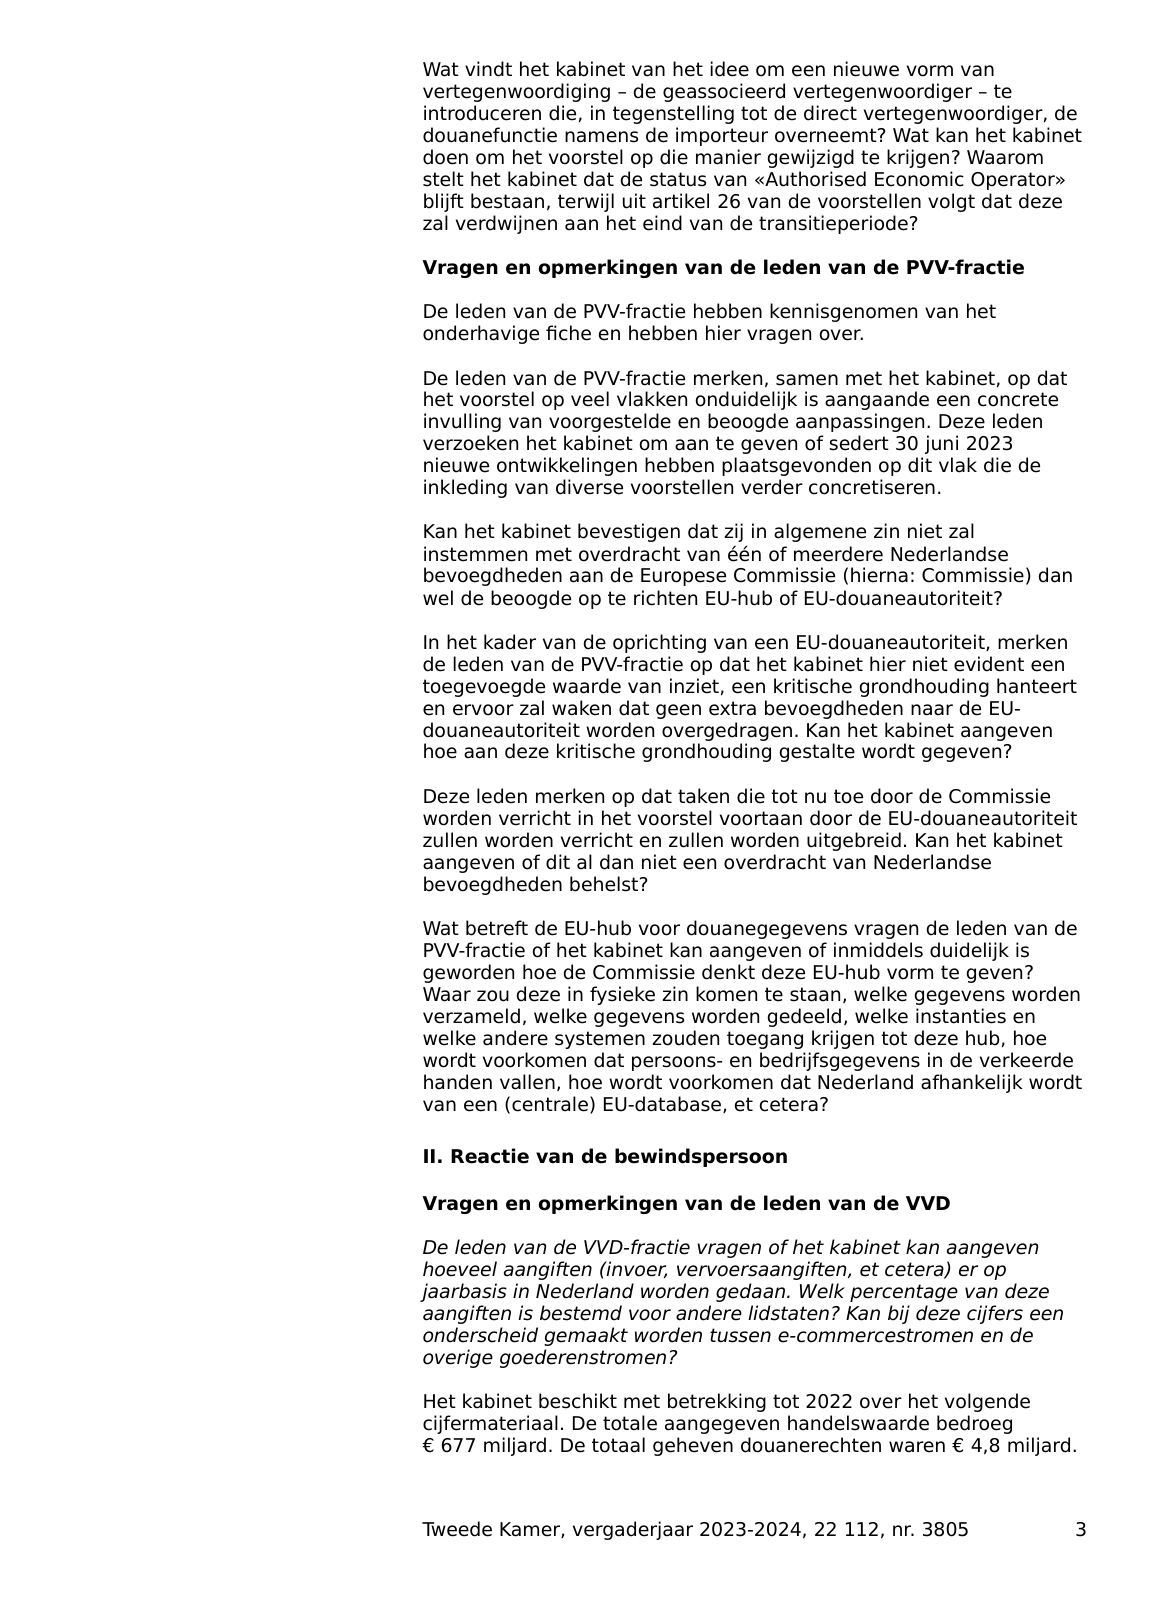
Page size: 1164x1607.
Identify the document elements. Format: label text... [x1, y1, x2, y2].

subtitle Vragen en opmerkingen van de leden van de VVD [422, 1192, 1087, 1214]
text In het kader van de oprichting van een EU-douaneautoriteit, merken de leden van de PVV-fractie op dat het kabinet hier niet evident een toegevoegde waarde van inziet, een kritische grondhouding hanteert en ervoor zal waken dat geen extra bevoegdheden naar de EU-douaneautoriteit worden overgedragen. Kan het kabinet aangeven hoe aan deze kritische grondhouding gestalte wordt gegeven? [422, 632, 1087, 763]
subtitle Vragen en opmerkingen van de leden van de PVV-fractie [422, 257, 1087, 279]
text De leden van de PVV-fractie hebben kennisgenomen van het onderhavige fiche en hebben hier vragen over. [422, 301, 1087, 345]
text Het kabinet beschikt met betrekking tot 2022 over het volgende cijfermateriaal. De totale aangegeven handelswaarde bedroeg € 677 miljard. De totaal geheven douanerechten waren € 4,8 miljard. [422, 1391, 1087, 1457]
text Deze leden merken op dat taken die tot nu toe door de Commissie worden verricht in het voorstel voortaan door de EU-douaneautoriteit zullen worden verricht en zullen worden uitgebreid. Kan het kabinet aangeven of dit al dan niet een overdracht van Nederlandse bevoegdheden behelst? [422, 786, 1087, 896]
text De leden van de VVD-fractie vragen of het kabinet kan aangeven hoeveel aangiften (invoer, vervoersaangiften, et cetera) er op jaarbasis in Nederland worden gedaan. Welk percentage van deze aangiften is bestemd voor andere lidstaten? Kan bij deze cijfers een onderscheid gemaakt worden tussen e-commercestromen en de overige goederenstromen? [422, 1237, 1087, 1368]
text Kan het kabinet bevestigen dat zij in algemene zin niet zal instemmen met overdracht van één of meerdere Nederlandse bevoegdheden aan de Europese Commissie (hierna: Commissie) dan wel de beoogde op te richten EU-hub of EU-douaneautoriteit? [422, 521, 1087, 609]
text De leden van de PVV-fractie merken, samen met het kabinet, op dat het voorstel op veel vlakken onduidelijk is aangaande een concrete invulling van voorgestelde en beoogde aanpassingen. Deze leden verzoeken het kabinet om aan te geven of sedert 30 juni 2023 nieuwe ontwikkelingen hebben plaatsgevonden op dit vlak die de inkleding van diverse voorstellen verder concretiseren. [422, 367, 1087, 499]
subtitle II. Reactie van de bewindspersoon [422, 1146, 1087, 1167]
text Wat vindt het kabinet van het idee om een nieuwe vorm van vertegenwoordiging – de geassocieerd vertegenwoordiger – te introduceren die, in tegenstelling tot de direct vertegenwoordiger, de douanefunctie namens de importeur overneemt? Wat kan het kabinet doen om het voorstel op die manier gewijzigd te krijgen? Waarom stelt het kabinet dat de status van «Authorised Economic Operator» blijft bestaan, terwijl uit artikel 26 van de voorstellen volgt dat deze zal verdwijnen aan het eind van de transitieperiode? [422, 59, 1087, 235]
text Wat betreft de EU-hub voor douanegegevens vragen de leden van de PVV-fractie of het kabinet kan aangeven of inmiddels duidelijk is geworden hoe de Commissie denkt deze EU-hub vorm te geven? Waar zou deze in fysieke zin komen te staan, welke gegevens worden verzameld, welke gegevens worden gedeeld, welke instanties en welke andere systemen zouden toegang krijgen tot deze hub, hoe wordt voorkomen dat persoons- en bedrijfsgegevens in de verkeerde handen vallen, hoe wordt voorkomen dat Nederland afhankelijk wordt van een (centrale) EU-database, et cetera? [422, 918, 1087, 1116]
